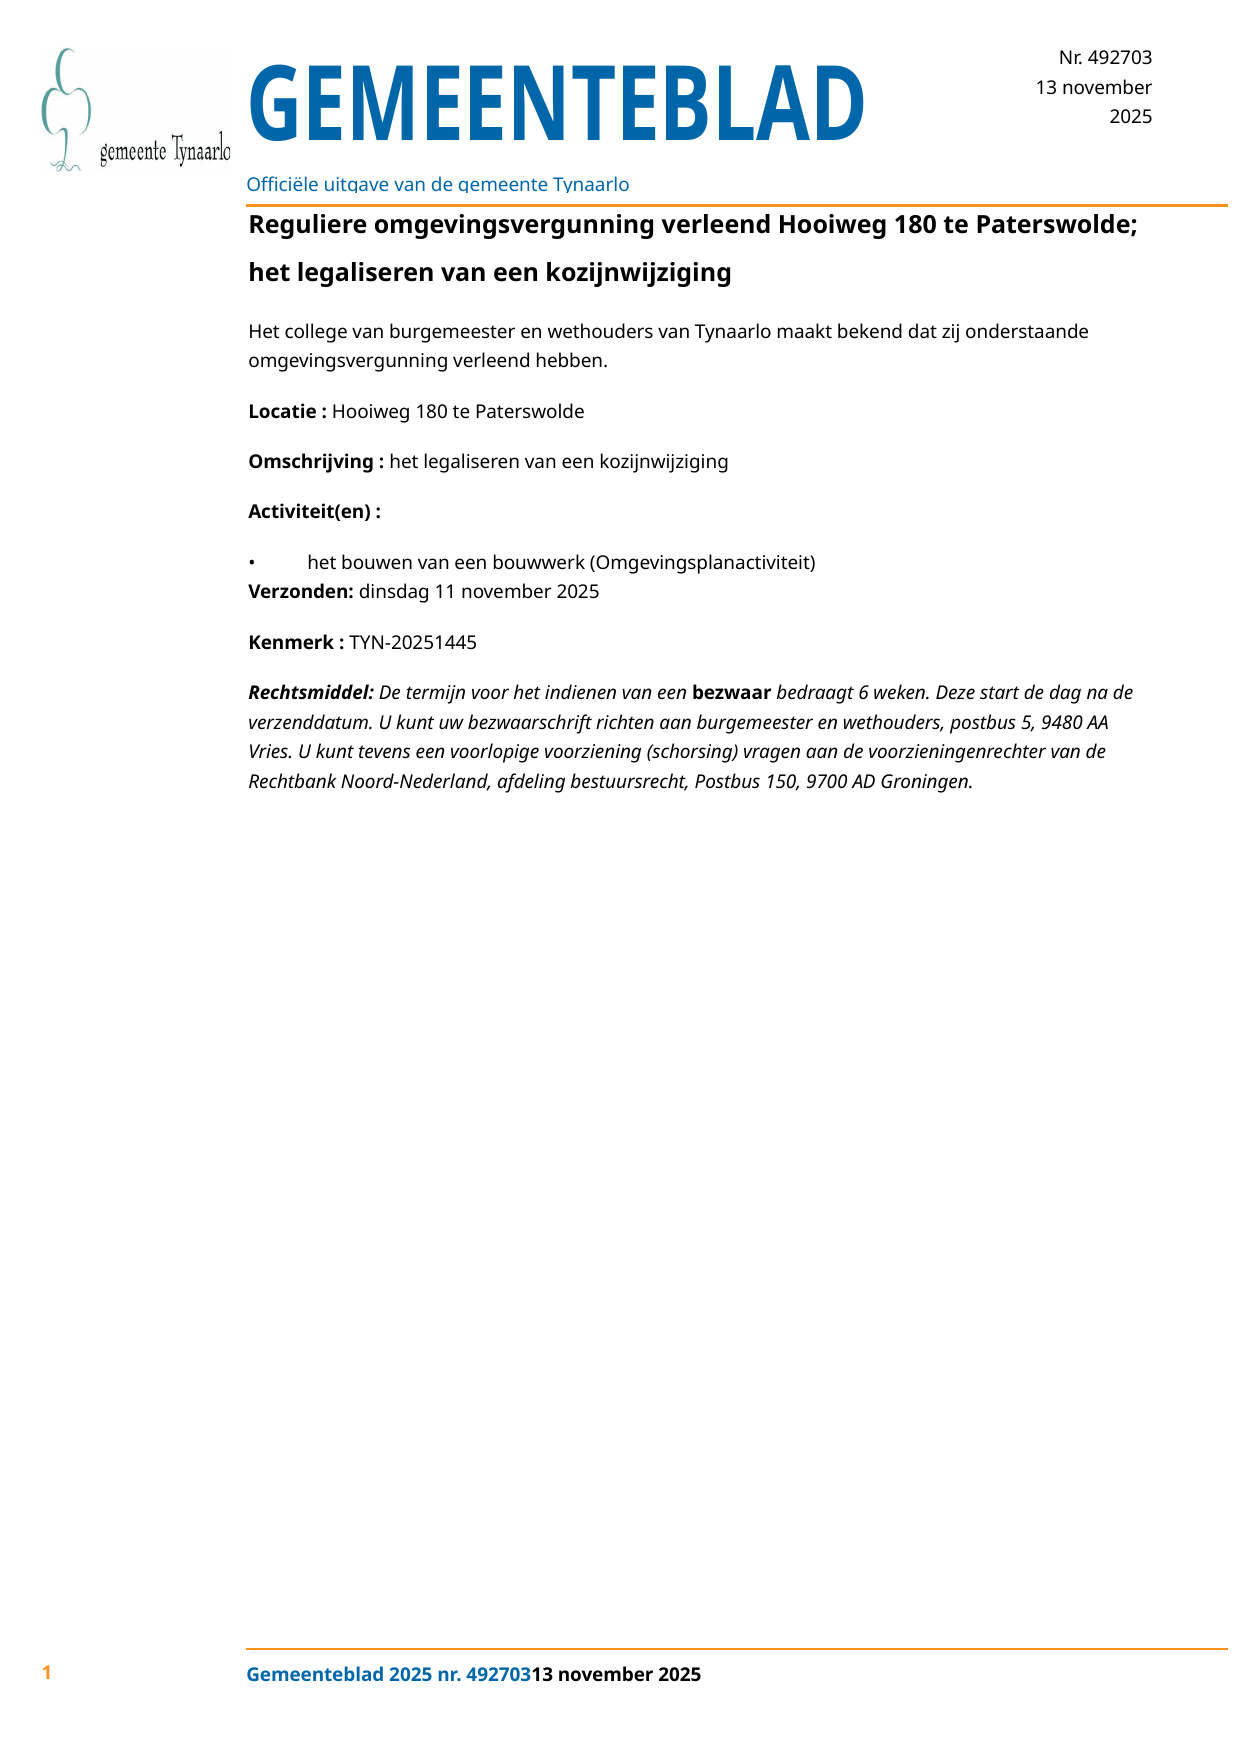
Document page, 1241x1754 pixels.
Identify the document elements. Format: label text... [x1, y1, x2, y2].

list het bouwen van een bouwwerk (Omgevingsplanactiviteit) [248, 549, 1152, 575]
text Kenmerk : TYN-20251445 [248, 629, 1152, 655]
text Reguliere omgevingsvergunning verleend Hooiweg 180 te Paterswolde; het legaliseren van een kozijnwijziging [248, 207, 1152, 288]
text Locatie : Hooiweg 180 te Paterswolde [248, 398, 1152, 424]
text Verzonden: dinsdag 11 november 2025 [248, 579, 1152, 604]
picture [41, 47, 231, 172]
text Activiteit(en) : [248, 499, 1152, 524]
text Het college van burgemeester en wethouders van Tynaarlo maakt bekend dat zij onderstaande omgevingsvergunning verleend hebben. [248, 318, 1152, 373]
text Rechtsmiddel: De termijn voor het indienen van een bezwaar bedraagt 6 weken. Deze start de dag na de verzenddatum. U kunt uw bezwaarschrift richten aan burgemeester en wethouders, postbus 5, 9480 AA Vries. U kunt tevens een voorlopige voorziening (schorsing) vragen aan de voorzieningenrechter van de Rechtbank Noord-Nederland, afdeling bestuursrecht, Postbus 150, 9700 AD Groningen. [248, 679, 1152, 794]
text Omschrijving : het legaliseren van een kozijnwijziging [248, 448, 1152, 474]
